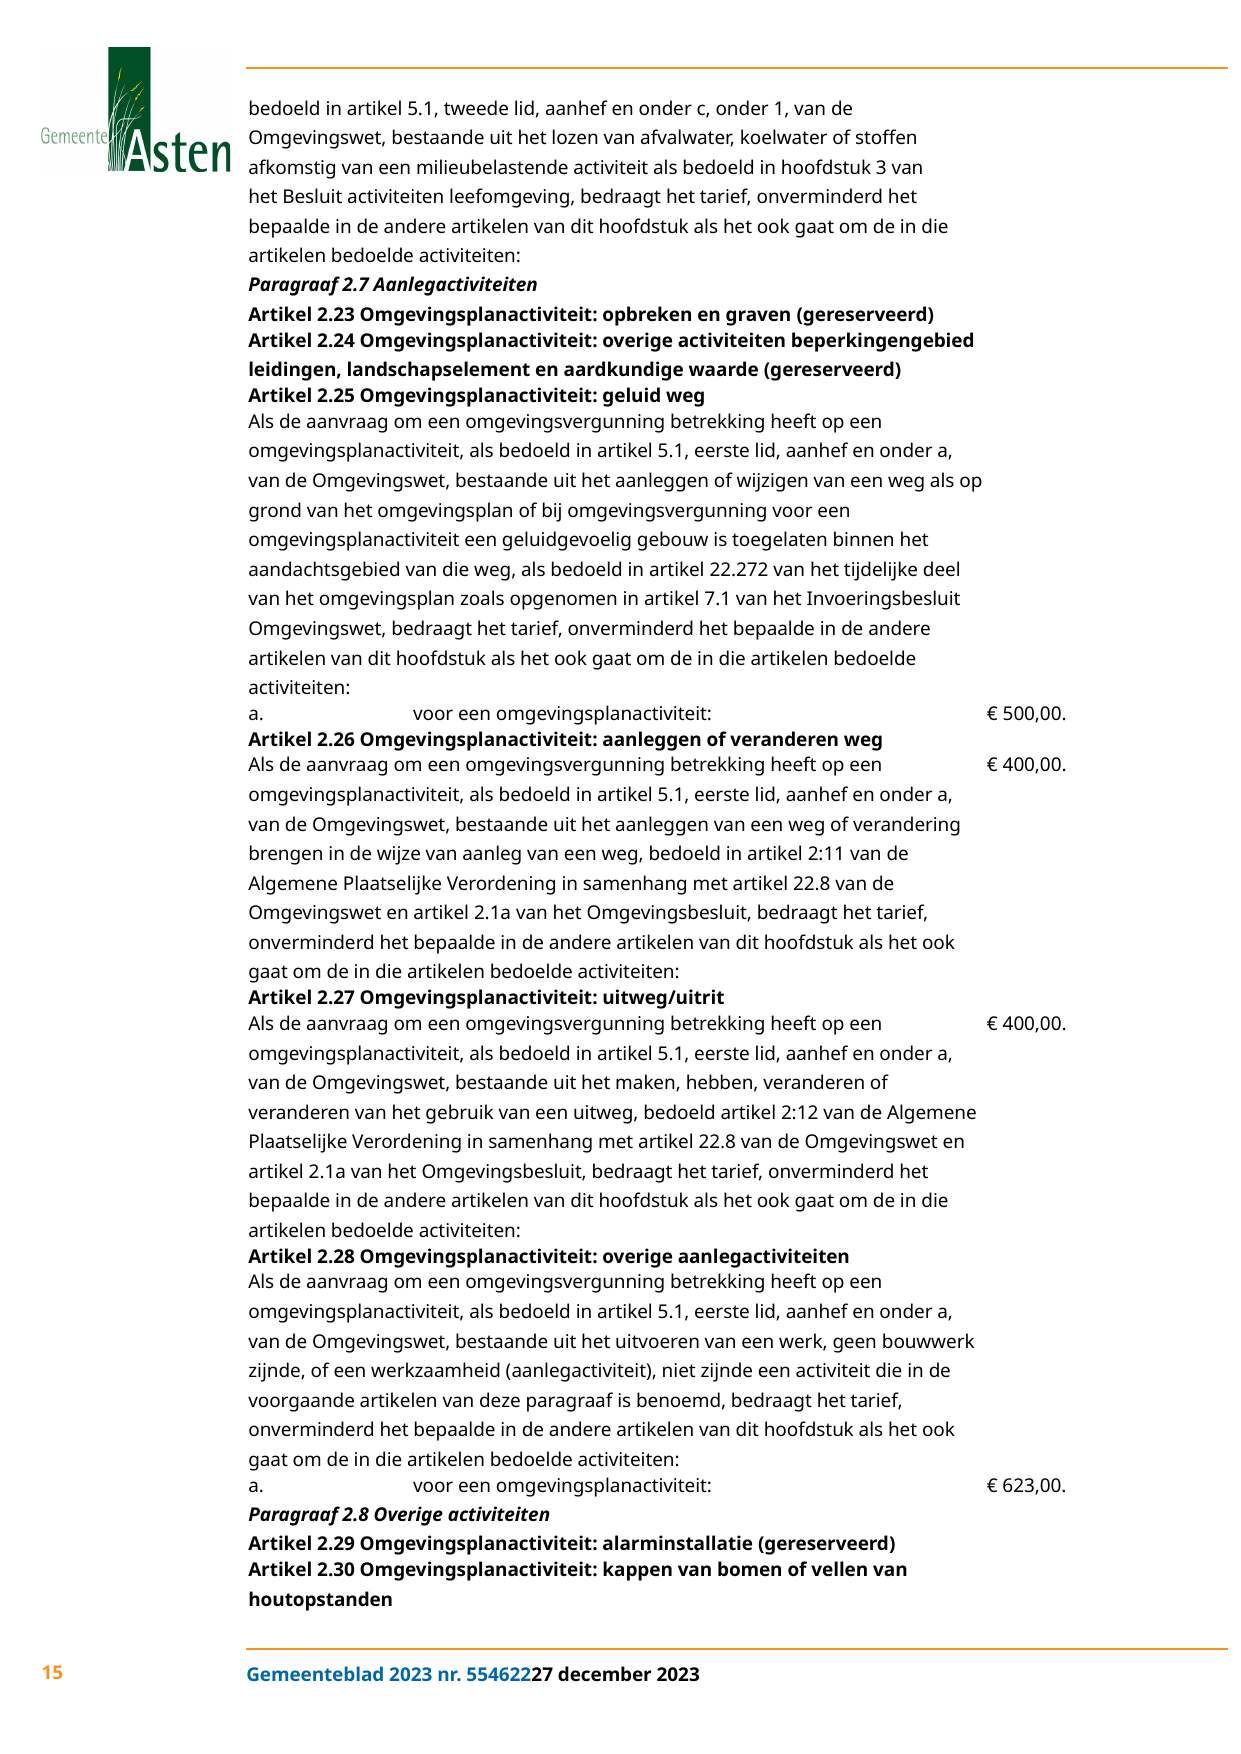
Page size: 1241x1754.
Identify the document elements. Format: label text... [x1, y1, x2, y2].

table_cell [987, 1243, 1152, 1269]
table_cell [956, 95, 1152, 268]
table_cell € 500,00. [987, 700, 1152, 726]
table_cell [987, 327, 1152, 382]
table_cell a. [248, 1472, 413, 1498]
table_cell a. [248, 700, 413, 726]
table_cell [987, 1269, 1152, 1472]
table_cell [1009, 1556, 1152, 1612]
table_cell bedoeld in artikel 5.1, tweede lid, aanhef en onder c, onder 1, van de Omgevingswet, bestaande uit het lozen van afvalwater, koelwater of stoffen afkomstig van een milieubelastende activiteit als bedoeld in hoofdstuk 3 van het Besluit activiteiten leefomgeving, bedraagt het tarief, onverminderd het bepaalde in de andere artikelen van dit hoofdstuk als het ook gaat om de in die artikelen bedoelde activiteiten: [248, 95, 956, 268]
table_header [987, 301, 1152, 327]
table_cell Artikel 2.26 Omgevingsplanactiviteit: aanleggen of veranderen weg [248, 726, 987, 752]
table_cell [987, 726, 1152, 752]
table_cell Artikel 2.30 Omgevingsplanactiviteit: kappen van bomen of vellen van houtopstanden [248, 1556, 1009, 1612]
picture [41, 47, 231, 172]
table_cell Als de aanvraag om een omgevingsvergunning betrekking heeft op een omgevingsplanactiviteit, als bedoeld in artikel 5.1, eerste lid, aanhef en onder a, van de Omgevingswet, bestaande uit het aanleggen of wijzigen van een weg als op grond van het omgevingsplan of bij omgevingsvergunning voor een omgevingsplanactiviteit een geluidgevoelig gebouw is toegelaten binnen het aandachtsgebied van die weg, als bedoeld in artikel 22.272 van het tijdelijke deel van het omgevingsplan zoals opgenomen in artikel 7.1 van het Invoeringsbesluit Omgevingswet, bedraagt het tarief, onverminderd het bepaalde in de andere artikelen van dit hoofdstuk als het ook gaat om de in die artikelen bedoelde activiteiten: [248, 408, 987, 700]
table_cell Artikel 2.27 Omgevingsplanactiviteit: uitweg/uitrit [248, 984, 987, 1010]
table_header Artikel 2.23 Omgevingsplanactiviteit: opbreken en graven (gereserveerd) [248, 301, 987, 327]
table_cell Als de aanvraag om een omgevingsvergunning betrekking heeft op een omgevingsplanactiviteit, als bedoeld in artikel 5.1, eerste lid, aanhef en onder a, van de Omgevingswet, bestaande uit het maken, hebben, veranderen of veranderen van het gebruik van een uitweg, bedoeld artikel 2:12 van de Algemene Plaatselijke Verordening in samenhang met artikel 22.8 van de Omgevingswet en artikel 2.1a van het Omgevingsbesluit, bedraagt het tarief, onverminderd het bepaalde in de andere artikelen van dit hoofdstuk als het ook gaat om de in die artikelen bedoelde activiteiten: [248, 1010, 987, 1243]
table_cell [987, 984, 1152, 1010]
table_cell € 400,00. [987, 752, 1152, 984]
table_cell Artikel 2.25 Omgevingsplanactiviteit: geluid weg [248, 383, 987, 408]
table_cell Artikel 2.28 Omgevingsplanactiviteit: overige aanlegactiviteiten [248, 1243, 987, 1269]
table_cell voor een omgevingsplanactiviteit: [413, 700, 987, 726]
table_cell € 400,00. [987, 1010, 1152, 1243]
table_cell [987, 408, 1152, 700]
table_cell € 623,00. [987, 1472, 1152, 1498]
table_cell [987, 383, 1152, 408]
table_cell voor een omgevingsplanactiviteit: [413, 1472, 987, 1498]
table_cell Artikel 2.24 Omgevingsplanactiviteit: overige activiteiten beperkingengebied leidingen, landschapselement en aardkundige waarde (gereserveerd) [248, 327, 987, 382]
table_header Artikel 2.29 Omgevingsplanactiviteit: alarminstallatie (gereserveerd) [248, 1531, 1009, 1556]
table_header [1009, 1531, 1152, 1556]
table_cell Als de aanvraag om een omgevingsvergunning betrekking heeft op een omgevingsplanactiviteit, als bedoeld in artikel 5.1, eerste lid, aanhef en onder a, van de Omgevingswet, bestaande uit het uitvoeren van een werk, geen bouwwerk zijnde, of een werkzaamheid (aanlegactiviteit), niet zijnde een activiteit die in de voorgaande artikelen van deze paragraaf is benoemd, bedraagt het tarief, onverminderd het bepaalde in de andere artikelen van dit hoofdstuk als het ook gaat om de in die artikelen bedoelde activiteiten: [248, 1269, 987, 1472]
text Paragraaf 2.7 Aanlegactiviteiten [248, 272, 1152, 297]
table_cell Als de aanvraag om een omgevingsvergunning betrekking heeft op een omgevingsplanactiviteit, als bedoeld in artikel 5.1, eerste lid, aanhef en onder a, van de Omgevingswet, bestaande uit het aanleggen van een weg of verandering brengen in de wijze van aanleg van een weg, bedoeld in artikel 2:11 van de Algemene Plaatselijke Verordening in samenhang met artikel 22.8 van de Omgevingswet en artikel 2.1a van het Omgevingsbesluit, bedraagt het tarief, onverminderd het bepaalde in de andere artikelen van dit hoofdstuk als het ook gaat om de in die artikelen bedoelde activiteiten: [248, 752, 987, 984]
text Paragraaf 2.8 Overige activiteiten [248, 1501, 1152, 1527]
